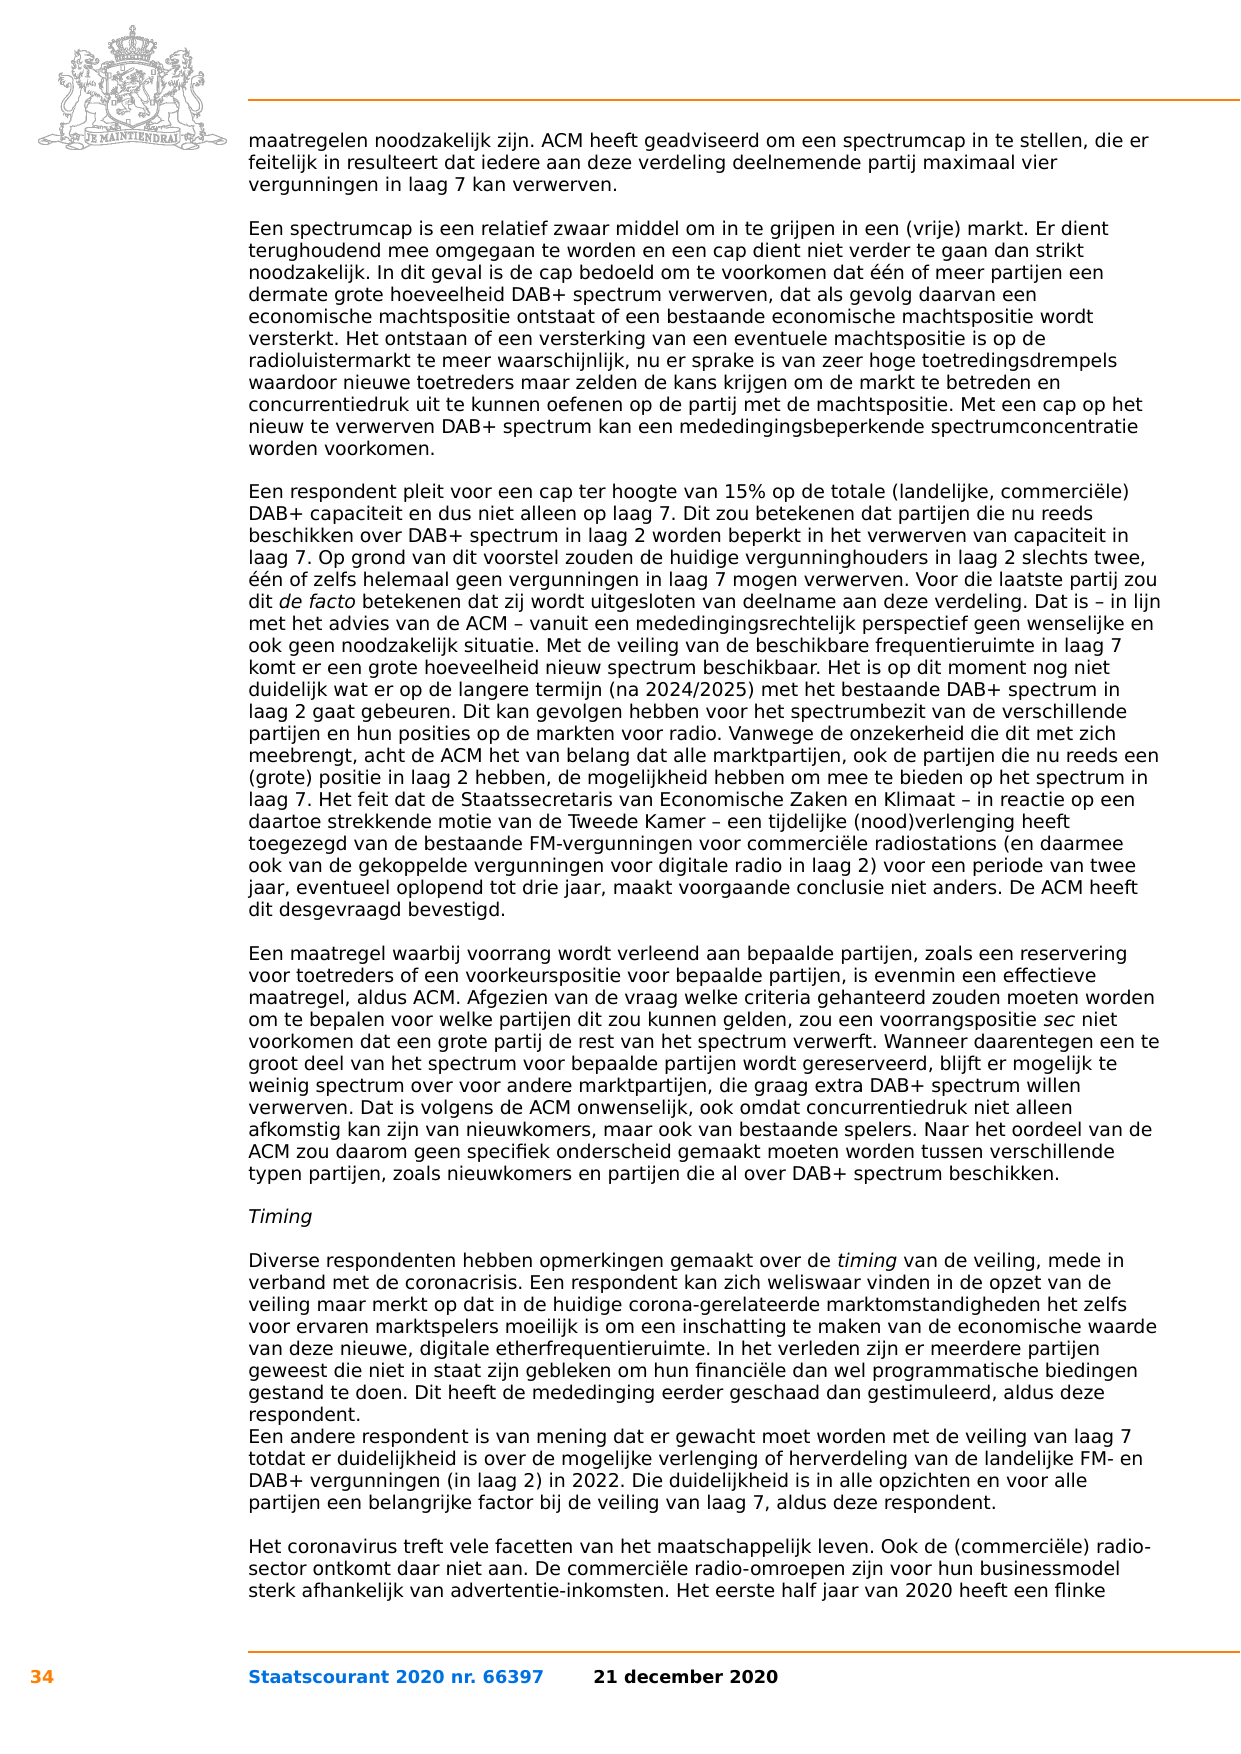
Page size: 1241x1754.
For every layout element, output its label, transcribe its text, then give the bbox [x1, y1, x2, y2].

text Een spectrumcap is een relatief zwaar middel om in te grijpen in een (vrije) markt. Er dient terughoudend mee omgegaan te worden en een cap dient niet verder te gaan dan strikt noodzakelijk. In dit geval is de cap bedoeld om te voorkomen dat één of meer partijen een dermate grote hoeveelheid DAB+ spectrum verwerven, dat als gevolg daarvan een economische machtspositie ontstaat of een bestaande economische machtspositie wordt versterkt. Het ontstaan of een versterking van een eventuele machtspositie is op de radioluistermarkt te meer waarschijnlijk, nu er sprake is van zeer hoge toetredingsdrempels waardoor nieuwe toetreders maar zelden de kans krijgen om de markt te betreden en concurrentiedruk uit te kunnen oefenen op de partij met de machtspositie. Met een cap op het nieuw te verwerven DAB+ spectrum kan een mededingingsbeperkende spectrumconcentratie worden voorkomen. [248, 218, 1163, 459]
text Een andere respondent is van mening dat er gewacht moet worden met de veiling van laag 7 totdat er duidelijkheid is over de mogelijke verlenging of herverdeling van de landelijke FM- en DAB+ vergunningen (in laag 2) in 2022. Die duidelijkheid is in alle opzichten en voor alle partijen een belangrijke factor bij de veiling van laag 7, aldus deze respondent. [248, 1426, 1163, 1514]
subtitle Timing [248, 1206, 1163, 1228]
text Het coronavirus treft vele facetten van het maatschappelijk leven. Ook de (commerciële) radio-sector ontkomt daar niet aan. De commerciële radio-omroepen zijn voor hun businessmodel sterk afhankelijk van advertentie-inkomsten. Het eerste half jaar van 2020 heeft een flinke [248, 1536, 1163, 1602]
text Een respondent pleit voor een cap ter hoogte van 15% op de totale (landelijke, commerciële) DAB+ capaciteit en dus niet alleen op laag 7. Dit zou betekenen dat partijen die nu reeds beschikken over DAB+ spectrum in laag 2 worden beperkt in het verwerven van capaciteit in laag 7. Op grond van dit voorstel zouden de huidige vergunninghouders in laag 2 slechts twee, één of zelfs helemaal geen vergunningen in laag 7 mogen verwerven. Voor die laatste partij zou dit de facto betekenen dat zij wordt uitgesloten van deelname aan deze verdeling. Dat is – in lijn met het advies van de ACM – vanuit een mededingingsrechtelijk perspectief geen wenselijke en ook geen noodzakelijk situatie. Met de veiling van de beschikbare frequentieruimte in laag 7 komt er een grote hoeveelheid nieuw spectrum beschikbaar. Het is op dit moment nog niet duidelijk wat er op de langere termijn (na 2024/2025) met het bestaande DAB+ spectrum in laag 2 gaat gebeuren. Dit kan gevolgen hebben voor het spectrumbezit van de verschillende partijen en hun posities op de markten voor radio. Vanwege de onzekerheid die dit met zich meebrengt, acht de ACM het van belang dat alle marktpartijen, ook de partijen die nu reeds een (grote) positie in laag 2 hebben, de mogelijkheid hebben om mee te bieden op het spectrum in laag 7. Het feit dat de Staatssecretaris van Economische Zaken en Klimaat – in reactie op een daartoe strekkende motie van de Tweede Kamer – een tijdelijke (nood)verlenging heeft toegezegd van de bestaande FM-vergunningen voor commerciële radiostations (en daarmee ook van de gekoppelde vergunningen voor digitale radio in laag 2) voor een periode van twee jaar, eventueel oplopend tot drie jaar, maakt voorgaande conclusie niet anders. De ACM heeft dit desgevraagd bevestigd. [248, 481, 1163, 921]
text maatregelen noodzakelijk zijn. ACM heeft geadviseerd om een spectrumcap in te stellen, die er feitelijk in resulteert dat iedere aan deze verdeling deelnemende partij maximaal vier vergunningen in laag 7 kan verwerven. [248, 130, 1163, 196]
picture [38, 25, 227, 150]
text Diverse respondenten hebben opmerkingen gemaakt over de timing van de veiling, mede in verband met de coronacrisis. Een respondent kan zich weliswaar vinden in de opzet van de veiling maar merkt op dat in de huidige corona-gerelateerde marktomstandigheden het zelfs voor ervaren marktspelers moeilijk is om een inschatting te maken van de economische waarde van deze nieuwe, digitale etherfrequentieruimte. In het verleden zijn er meerdere partijen geweest die niet in staat zijn gebleken om hun financiële dan wel programmatische biedingen gestand te doen. Dit heeft de mededinging eerder geschaad dan gestimuleerd, aldus deze respondent. [248, 1250, 1163, 1426]
text Een maatregel waarbij voorrang wordt verleend aan bepaalde partijen, zoals een reservering voor toetreders of een voorkeurspositie voor bepaalde partijen, is evenmin een effectieve maatregel, aldus ACM. Afgezien van de vraag welke criteria gehanteerd zouden moeten worden om te bepalen voor welke partijen dit zou kunnen gelden, zou een voorrangspositie sec niet voorkomen dat een grote partij de rest van het spectrum verwerft. Wanneer daarentegen een te groot deel van het spectrum voor bepaalde partijen wordt gereserveerd, blijft er mogelijk te weinig spectrum over voor andere marktpartijen, die graag extra DAB+ spectrum willen verwerven. Dat is volgens de ACM onwenselijk, ook omdat concurrentiedruk niet alleen afkomstig kan zijn van nieuwkomers, maar ook van bestaande spelers. Naar het oordeel van de ACM zou daarom geen specifiek onderscheid gemaakt moeten worden tussen verschillende typen partijen, zoals nieuwkomers en partijen die al over DAB+ spectrum beschikken. [248, 943, 1163, 1184]
